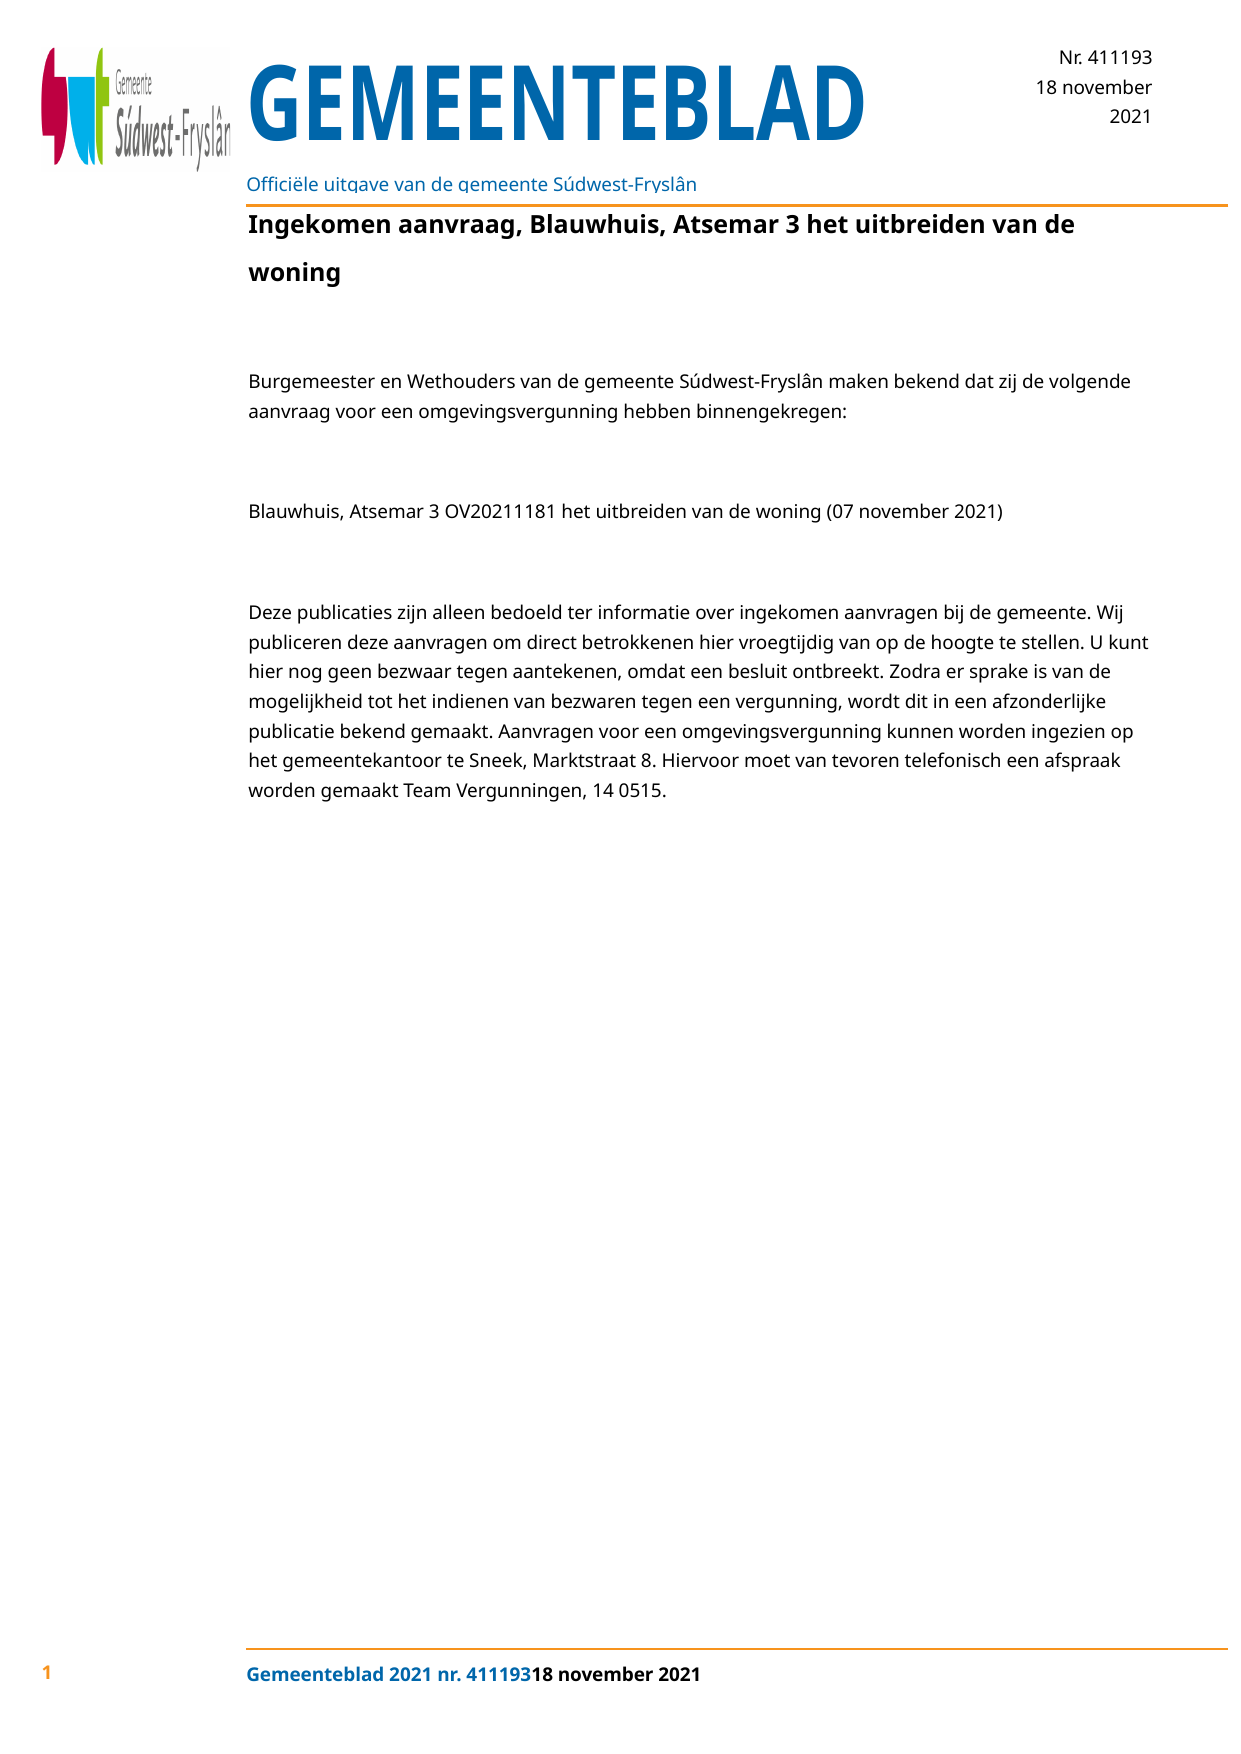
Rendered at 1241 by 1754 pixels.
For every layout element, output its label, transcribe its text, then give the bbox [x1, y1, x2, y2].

text Blauwhuis, Atsemar 3 OV20211181 het uitbreiden van de woning (07 november 2021) [248, 499, 1152, 524]
text Burgemeester en Wethouders van de gemeente Súdwest-Fryslân maken bekend dat zij de volgende aanvraag voor een omgevingsvergunning hebben binnengekregen: [248, 368, 1152, 424]
text Ingekomen aanvraag, Blauwhuis, Atsemar 3 het uitbreiden van de woning [248, 207, 1152, 288]
picture [41, 47, 231, 172]
text Deze publicaties zijn alleen bedoeld ter informatie over ingekomen aanvragen bij de gemeente. Wij publiceren deze aanvragen om direct betrokkenen hier vroegtijdig van op de hoogte te stellen. U kunt hier nog geen bezwaar tegen aantekenen, omdat een besluit ontbreekt. Zodra er sprake is van de mogelijkheid tot het indienen van bezwaren tegen een vergunning, wordt dit in een afzonderlijke publicatie bekend gemaakt. Aanvragen voor een omgevingsvergunning kunnen worden ingezien op het gemeentekantoor te Sneek, Marktstraat 8. Hiervoor moet van tevoren telefonisch een afspraak worden gemaakt Team Vergunningen, 14 0515. [248, 599, 1152, 803]
